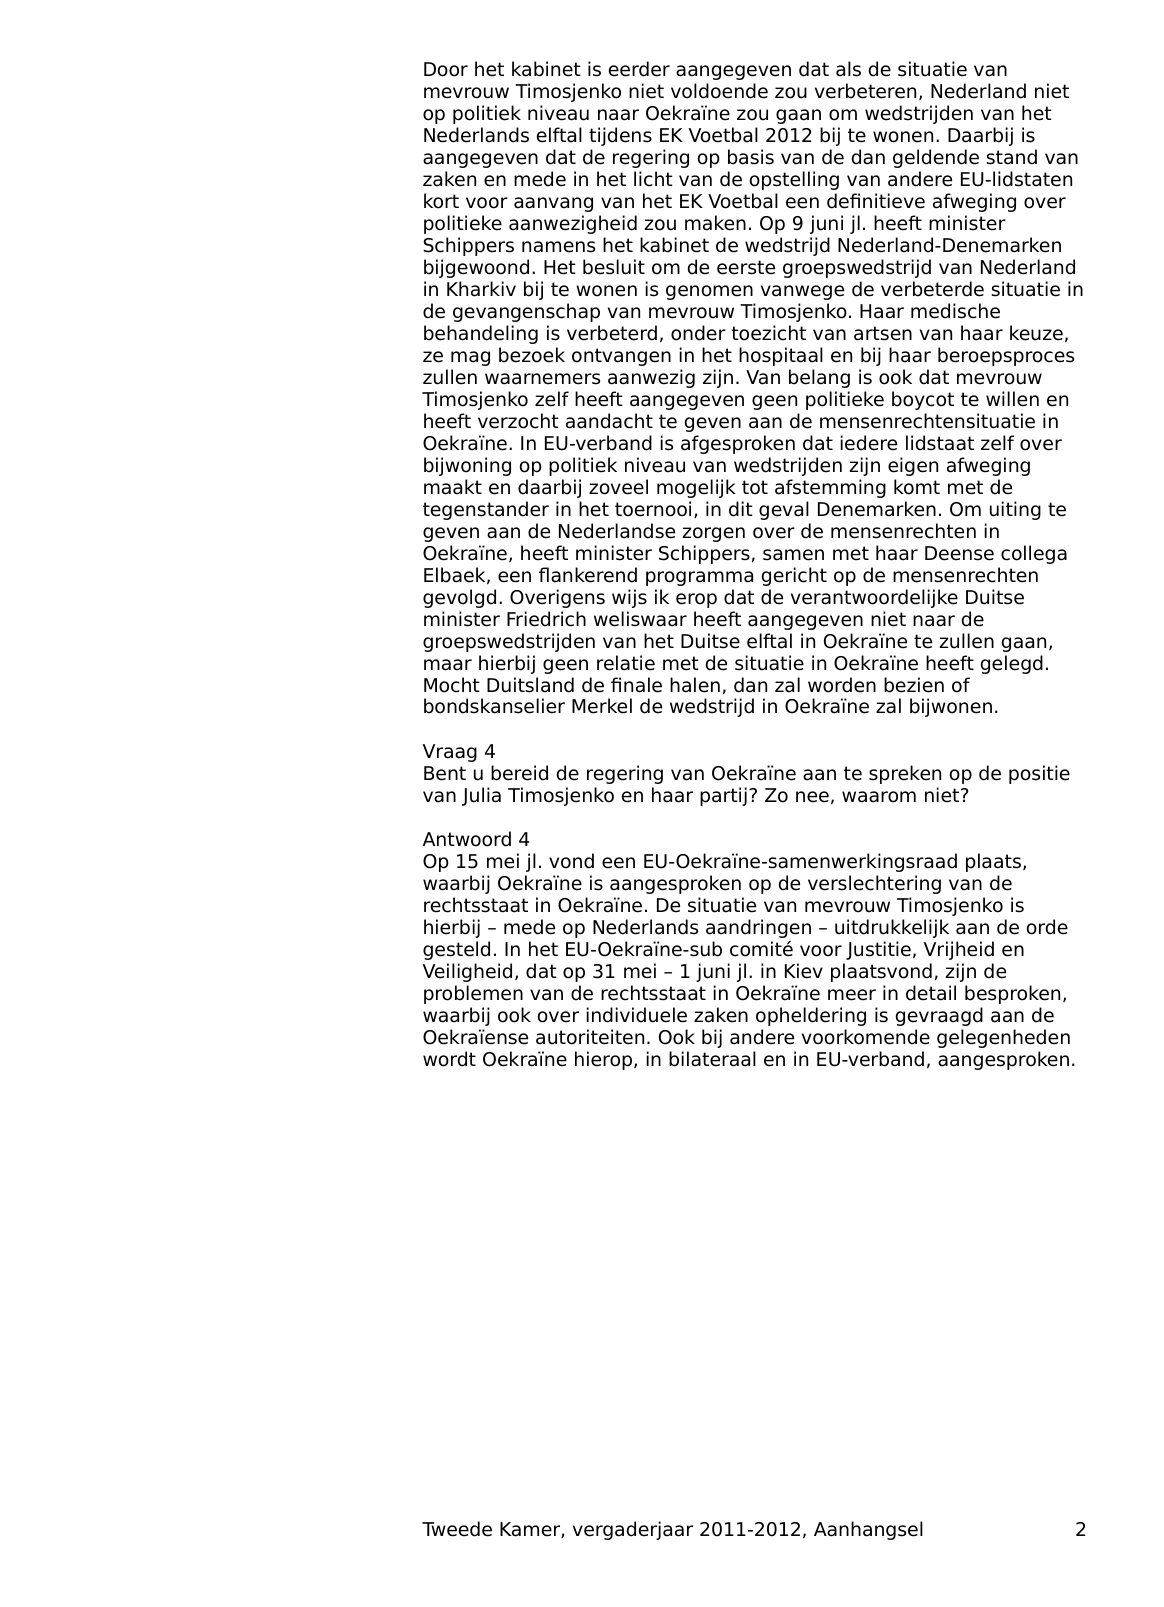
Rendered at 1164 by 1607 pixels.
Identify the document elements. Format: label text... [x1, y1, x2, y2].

text Antwoord 4 [422, 829, 1087, 851]
text Bent u bereid de regering van Oekraïne aan te spreken op de positie van Julia Timosjenko en haar partij? Zo nee, waarom niet? [422, 763, 1087, 807]
text Op 15 mei jl. vond een EU-Oekraïne-samenwerkingsraad plaats, waarbij Oekraïne is aangesproken op de verslechtering van de rechtsstaat in Oekraïne. De situatie van mevrouw Timosjenko is hierbij – mede op Nederlands aandringen – uitdrukkelijk aan de orde gesteld. In het EU-Oekraïne-sub comité voor Justitie, Vrijheid en Veiligheid, dat op 31 mei – 1 juni jl. in Kiev plaatsvond, zijn de problemen van de rechtsstaat in Oekraïne meer in detail besproken, waarbij ook over individuele zaken opheldering is gevraagd aan de Oekraïense autoriteiten. Ook bij andere voorkomende gelegenheden wordt Oekraïne hierop, in bilateraal en in EU-verband, aangesproken. [422, 851, 1087, 1071]
text Vraag 4 [422, 741, 1087, 763]
text Door het kabinet is eerder aangegeven dat als de situatie van mevrouw Timosjenko niet voldoende zou verbeteren, Nederland niet op politiek niveau naar Oekraïne zou gaan om wedstrijden van het Nederlands elftal tijdens EK Voetbal 2012 bij te wonen. Daarbij is aangegeven dat de regering op basis van de dan geldende stand van zaken en mede in het licht van de opstelling van andere EU-lidstaten kort voor aanvang van het EK Voetbal een definitieve afweging over politieke aanwezigheid zou maken. Op 9 juni jl. heeft minister Schippers namens het kabinet de wedstrijd Nederland-Denemarken bijgewoond. Het besluit om de eerste groepswedstrijd van Nederland in Kharkiv bij te wonen is genomen vanwege de verbeterde situatie in de gevangenschap van mevrouw Timosjenko. Haar medische behandeling is verbeterd, onder toezicht van artsen van haar keuze, ze mag bezoek ontvangen in het hospitaal en bij haar beroepsproces zullen waarnemers aanwezig zijn. Van belang is ook dat mevrouw Timosjenko zelf heeft aangegeven geen politieke boycot te willen en heeft verzocht aandacht te geven aan de mensenrechtensituatie in Oekraïne. In EU-verband is afgesproken dat iedere lidstaat zelf over bijwoning op politiek niveau van wedstrijden zijn eigen afweging maakt en daarbij zoveel mogelijk tot afstemming komt met de tegenstander in het toernooi, in dit geval Denemarken. Om uiting te geven aan de Nederlandse zorgen over de mensenrechten in Oekraïne, heeft minister Schippers, samen met haar Deense collega Elbaek, een flankerend programma gericht op de mensenrechten gevolgd. Overigens wijs ik erop dat de verantwoordelijke Duitse minister Friedrich weliswaar heeft aangegeven niet naar de groepswedstrijden van het Duitse elftal in Oekraïne te zullen gaan, maar hierbij geen relatie met de situatie in Oekraïne heeft gelegd. Mocht Duitsland de finale halen, dan zal worden bezien of bondskanselier Merkel de wedstrijd in Oekraïne zal bijwonen. [422, 59, 1087, 718]
